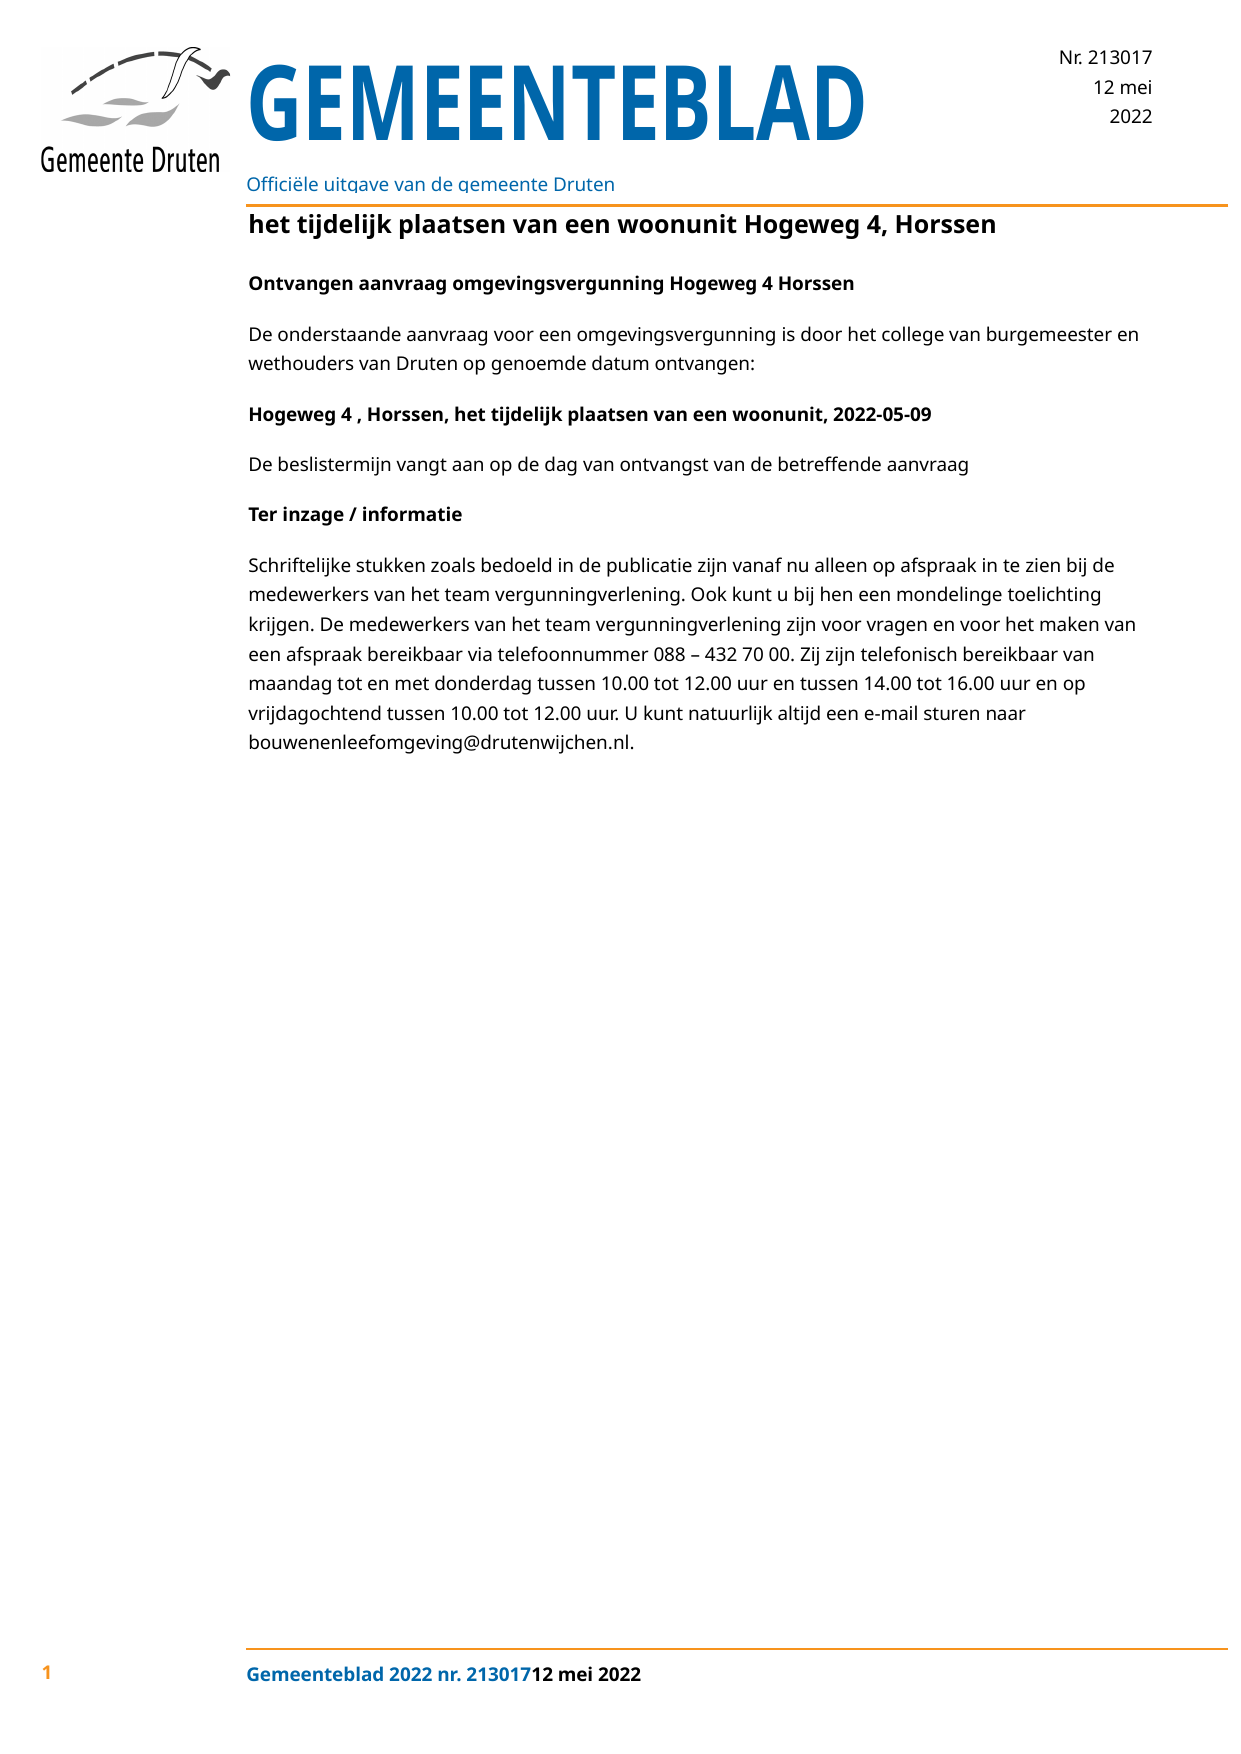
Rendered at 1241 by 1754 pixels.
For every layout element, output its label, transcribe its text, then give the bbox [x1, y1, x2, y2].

text Hogeweg 4 , Horssen, het tijdelijk plaatsen van een woonunit, 2022-05-09 [248, 401, 1152, 426]
picture [41, 47, 231, 172]
text Ter inzage / informatie [248, 502, 1152, 527]
text De onderstaande aanvraag voor een omgevingsvergunning is door het college van burgemeester en wethouders van Druten op genoemde datum ontvangen: [248, 321, 1152, 376]
text het tijdelijk plaatsen van een woonunit Hogeweg 4, Horssen [248, 207, 1152, 241]
text Ontvangen aanvraag omgevingsvergunning Hogeweg 4 Horssen [248, 270, 1152, 296]
text Schriftelijke stukken zoals bedoeld in de publicatie zijn vanaf nu alleen op afspraak in te zien bij de medewerkers van het team vergunningverlening. Ook kunt u bij hen een mondelinge toelichting krijgen. De medewerkers van het team vergunningverlening zijn voor vragen en voor het maken van een afspraak bereikbaar via telefoonnummer 088 – 432 70 00. Zij zijn telefonisch bereikbaar van maandag tot en met donderdag tussen 10.00 tot 12.00 uur en tussen 14.00 tot 16.00 uur en op vrijdagochtend tussen 10.00 tot 12.00 uur. U kunt natuurlijk altijd een e-mail sturen naar bouwenenleefomgeving@drutenwijchen.nl. [248, 552, 1152, 755]
text De beslistermijn vangt aan op de dag van ontvangst van de betreffende aanvraag [248, 451, 1152, 477]
